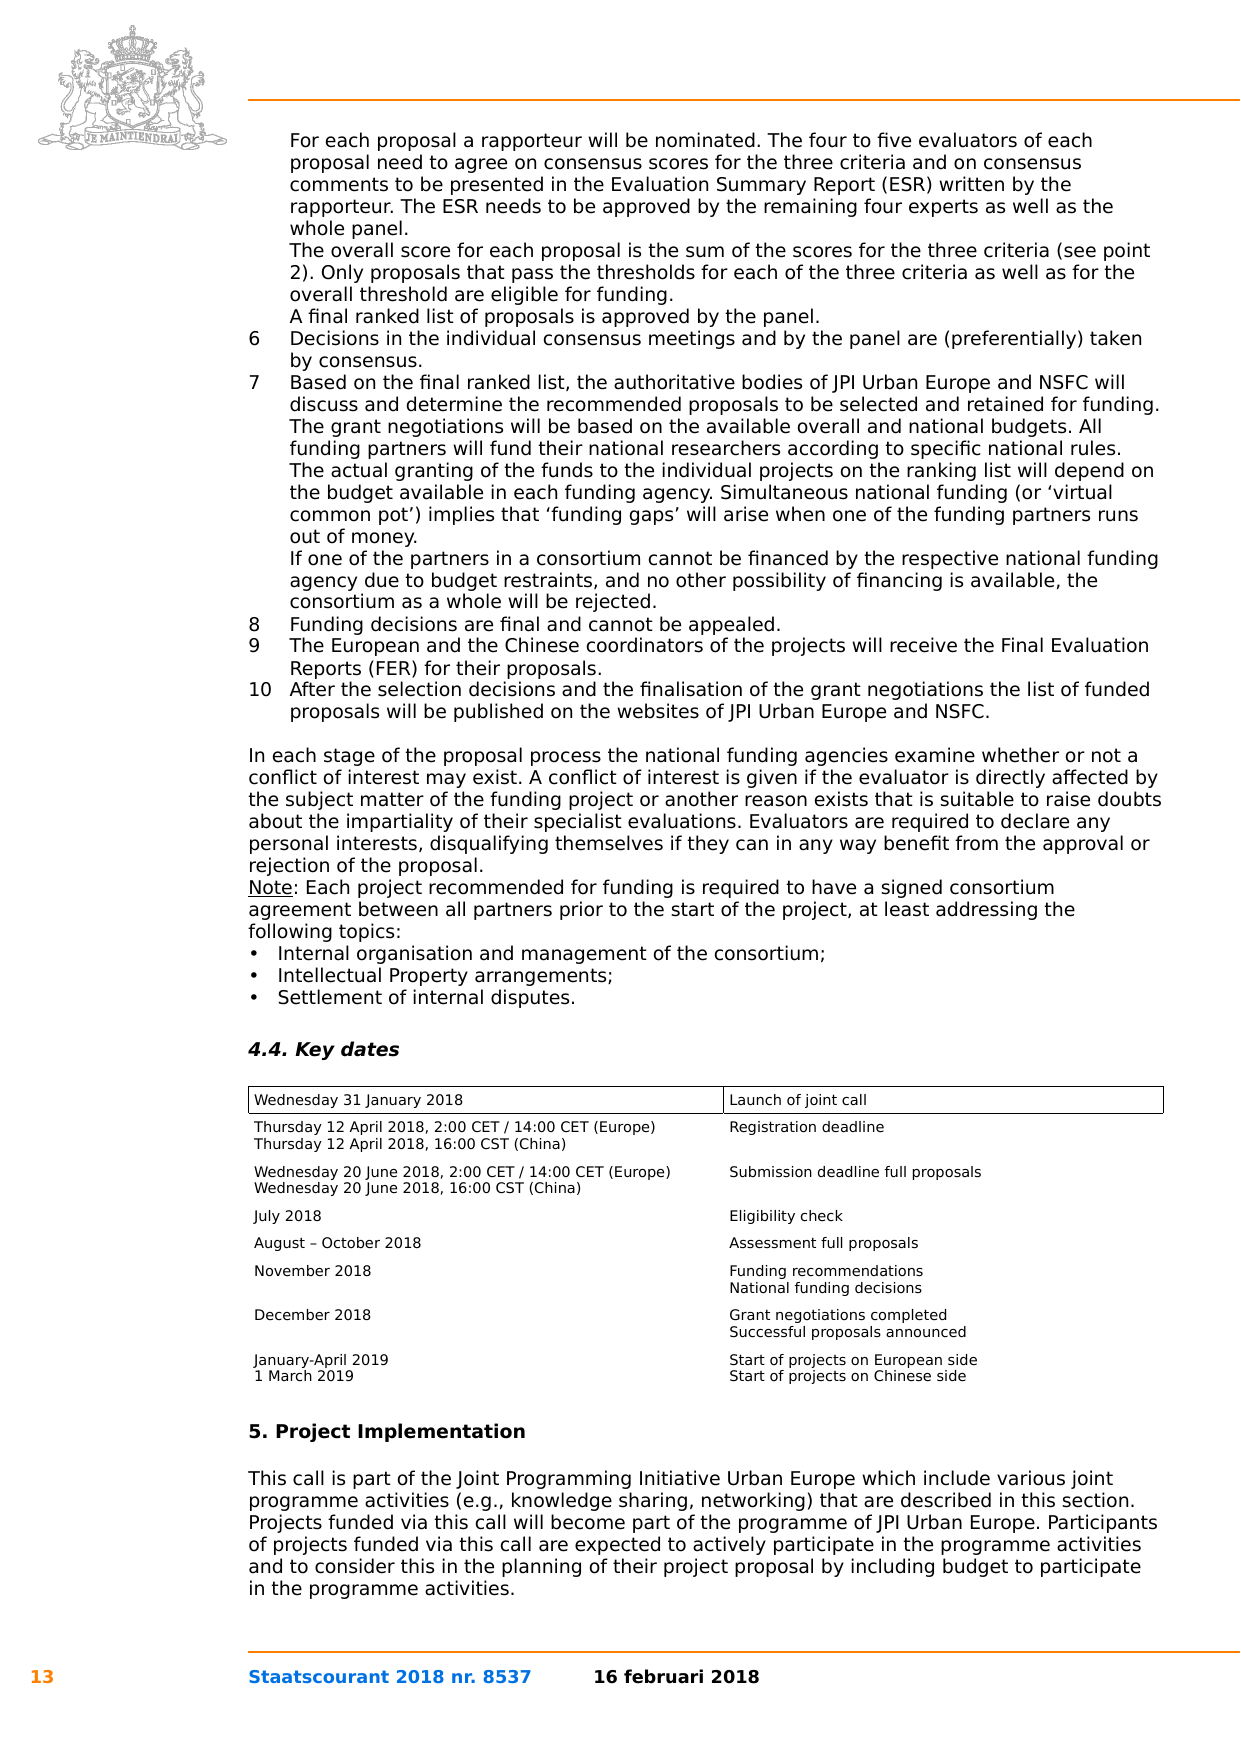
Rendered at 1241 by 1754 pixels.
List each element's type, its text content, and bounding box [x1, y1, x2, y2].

table_header Wednesday 31 January 2018 [249, 1087, 723, 1113]
text This call is part of the Joint Programming Initiative Urban Europe which include various joint programme activities (e.g., knowledge sharing, networking) that are described in this section. Projects funded via this call will become part of the programme of JPI Urban Europe. Participants of projects funded via this call are expected to actively participate in the programme activities and to consider this in the planning of their project proposal by including budget to participate in the programme activities. [248, 1468, 1163, 1600]
table_cell December 2018 [249, 1302, 723, 1346]
text In each stage of the proposal process the national funding agencies examine whether or not a conflict of interest may exist. A conflict of interest is given if the evaluator is directly affected by the subject matter of the funding project or another reason exists that is suitable to raise doubts about the impartiality of their specialist evaluations. Evaluators are required to declare any personal interests, disqualifying themselves if they can in any way benefit from the approval or rejection of the proposal. [248, 745, 1163, 877]
table_header Launch of joint call [724, 1087, 1163, 1113]
text A final ranked list of proposals is approved by the panel. [289, 306, 1163, 328]
text • Internal organisation and management of the consortium; [248, 943, 1163, 965]
subtitle 4.4. Key dates [248, 1039, 1163, 1061]
table_cell Thursday 12 April 2018, 2:00 CET / 14:00 CET (Europe) Thursday 12 April 2018, 16:00 CST (China) [249, 1114, 723, 1158]
table_cell August – October 2018 [249, 1231, 723, 1257]
table_cell July 2018 [249, 1203, 723, 1229]
text 10 After the selection decisions and the finalisation of the grant negotiations the list of funded proposals will be published on the websites of JPI Urban Europe and NSFC. [248, 679, 1163, 723]
table_cell January-April 2019 1 March 2019 [249, 1347, 723, 1390]
table_cell Assessment full proposals [724, 1231, 1163, 1257]
subtitle 5. Project Implementation [248, 1421, 1163, 1443]
text The overall score for each proposal is the sum of the scores for the three criteria (see point 2). Only proposals that pass the thresholds for each of the three criteria as well as for the overall threshold are eligible for funding. [289, 240, 1163, 306]
text For each proposal a rapporteur will be nominated. The four to five evaluators of each proposal need to agree on consensus scores for the three criteria and on consensus comments to be presented in the Evaluation Summary Report (ESR) written by the rapporteur. The ESR needs to be approved by the remaining four experts as well as the whole panel. [289, 130, 1163, 240]
text • Settlement of internal disputes. [248, 987, 1163, 1009]
text 8 Funding decisions are final and cannot be appealed. [248, 613, 1163, 635]
table_cell Submission deadline full proposals [724, 1159, 1163, 1202]
text • Intellectual Property arrangements; [248, 965, 1163, 987]
text 9 The European and the Chinese coordinators of the projects will receive the Final Evaluation Reports (FER) for their proposals. [248, 635, 1163, 679]
text 6 Decisions in the individual consensus meetings and by the panel are (preferentially) taken by consensus. [248, 328, 1163, 372]
table_cell Wednesday 20 June 2018, 2:00 CET / 14:00 CET (Europe) Wednesday 20 June 2018, 16:00 CST (China) [249, 1159, 723, 1202]
text If one of the partners in a consortium cannot be financed by the respective national funding agency due to budget restraints, and no other possibility of financing is available, the consortium as a whole will be rejected. [289, 547, 1163, 613]
picture [38, 25, 227, 150]
table_cell Eligibility check [724, 1203, 1163, 1229]
text 7 Based on the final ranked list, the authoritative bodies of JPI Urban Europe and NSFC will discuss and determine the recommended proposals to be selected and retained for funding. The grant negotiations will be based on the available overall and national budgets. All funding partners will fund their national researchers according to specific national rules. The actual granting of the funds to the individual projects on the ranking list will depend on the budget available in each funding agency. Simultaneous national funding (or ‘virtual common pot’) implies that ‘funding gaps’ will arise when one of the funding partners runs out of money. [248, 372, 1163, 547]
table_cell November 2018 [249, 1258, 723, 1301]
table_cell Registration deadline [724, 1114, 1163, 1158]
text Note: Each project recommended for funding is required to have a signed consortium agreement between all partners prior to the start of the project, at least addressing the following topics: [248, 877, 1163, 943]
table_cell Grant negotiations completed Successful proposals announced [724, 1302, 1163, 1346]
table_cell Start of projects on European side Start of projects on Chinese side [724, 1347, 1163, 1390]
table_cell Funding recommendations National funding decisions [724, 1258, 1163, 1301]
